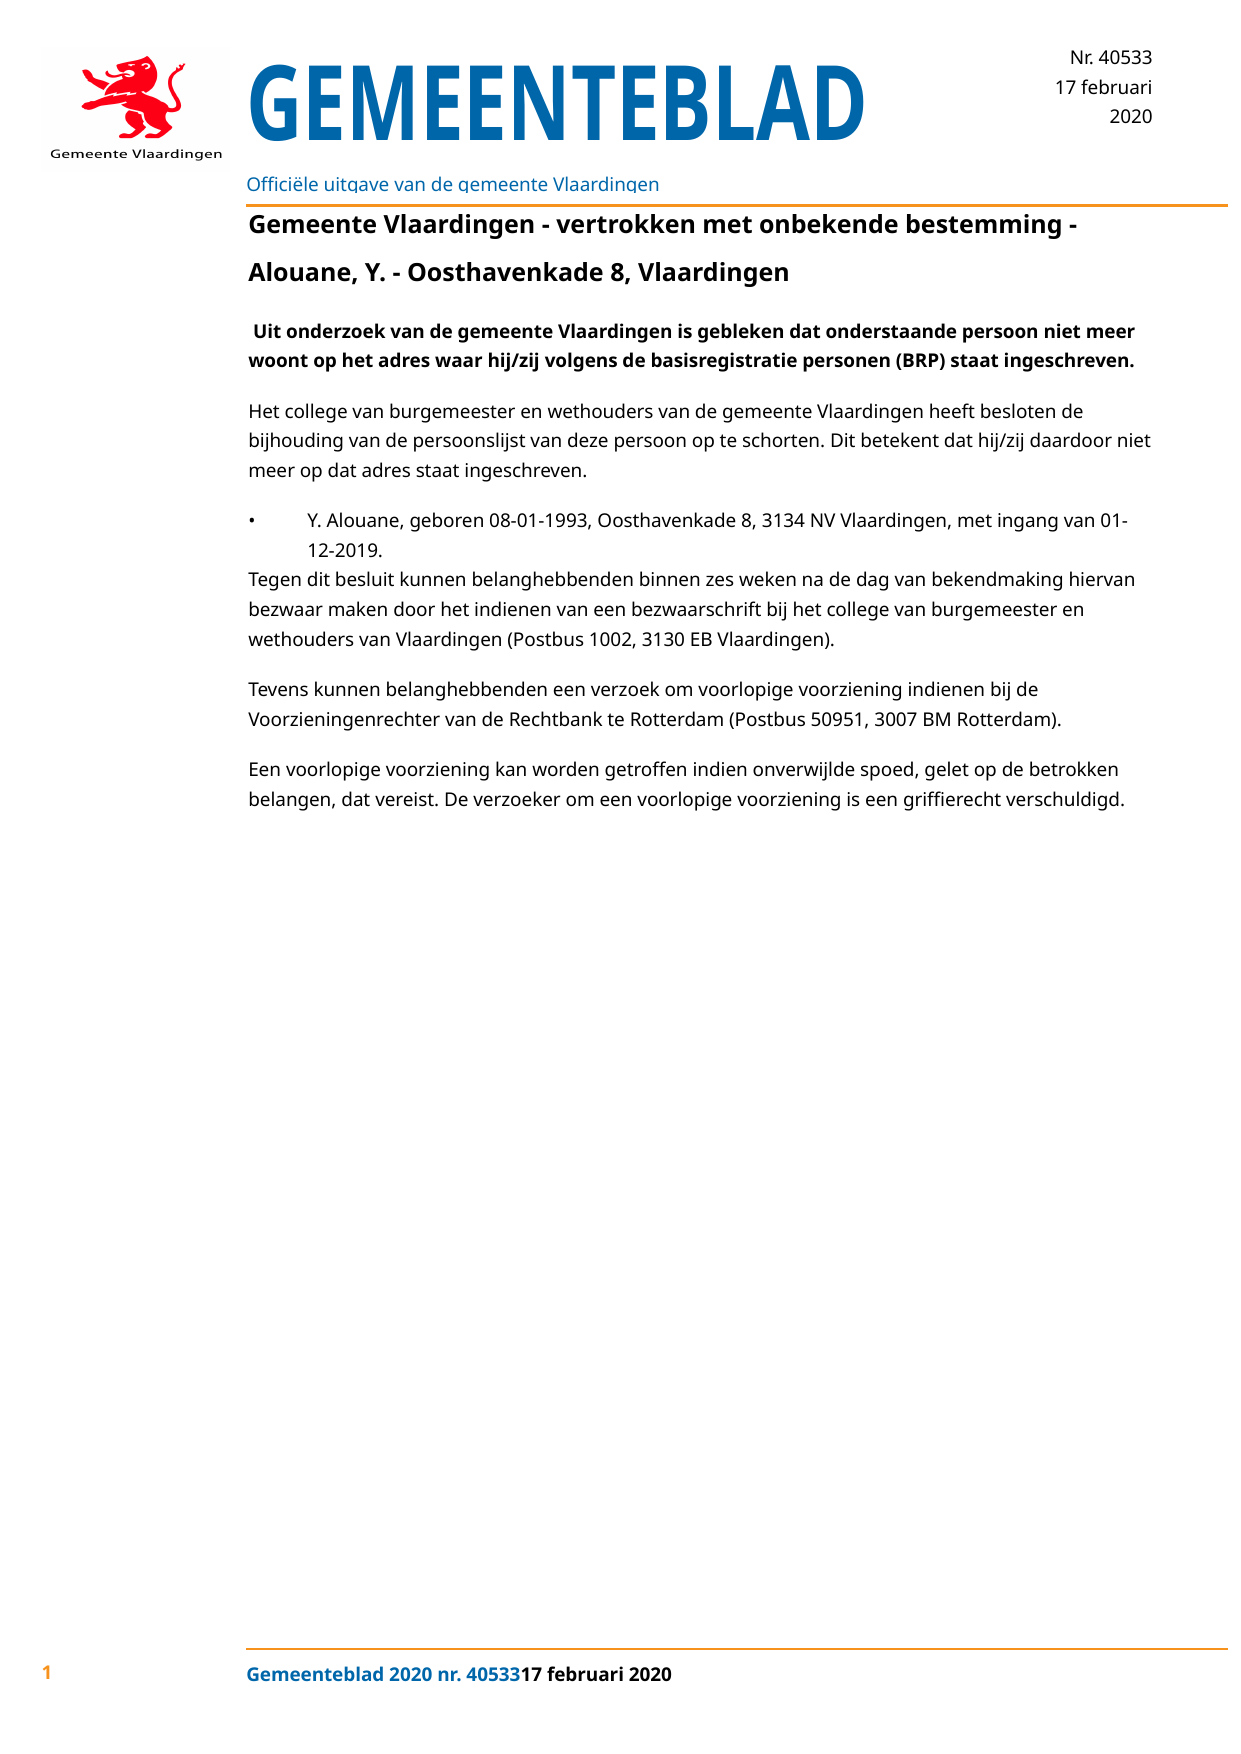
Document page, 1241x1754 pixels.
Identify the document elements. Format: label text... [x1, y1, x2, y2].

text Een voorlopige voorziening kan worden getroffen indien onverwijlde spoed, gelet op de betrokken belangen, dat vereist. De verzoeker om een voorlopige voorziening is een griffierecht verschuldigd. [248, 756, 1152, 812]
list Y. Alouane, geboren 08-01-1993, Oosthavenkade 8, 3134 NV Vlaardingen, met ingang van 01-12-2019. [248, 507, 1152, 563]
text Het college van burgemeester en wethouders van de gemeente Vlaardingen heeft besloten de bijhouding van de persoonslijst van deze persoon op te schorten. Dit betekent dat hij/zij daardoor niet meer op dat adres staat ingeschreven. [248, 398, 1152, 483]
text Gemeente Vlaardingen - vertrokken met onbekende bestemming - Alouane, Y. - Oosthavenkade 8, Vlaardingen [248, 207, 1152, 288]
text Uit onderzoek van de gemeente Vlaardingen is gebleken dat onderstaande persoon niet meer woont op het adres waar hij/zij volgens de basisregistratie personen (BRP) staat ingeschreven. [248, 318, 1152, 373]
picture [41, 47, 231, 172]
text Tegen dit besluit kunnen belanghebbenden binnen zes weken na de dag van bekendmaking hiervan bezwaar maken door het indienen van een bezwaarschrift bij het college van burgemeester en wethouders van Vlaardingen (Postbus 1002, 3130 EB Vlaardingen). [248, 567, 1152, 652]
text Tevens kunnen belanghebbenden een verzoek om voorlopige voorziening indienen bij de Voorzieningenrechter van de Rechtbank te Rotterdam (Postbus 50951, 3007 BM Rotterdam). [248, 676, 1152, 732]
